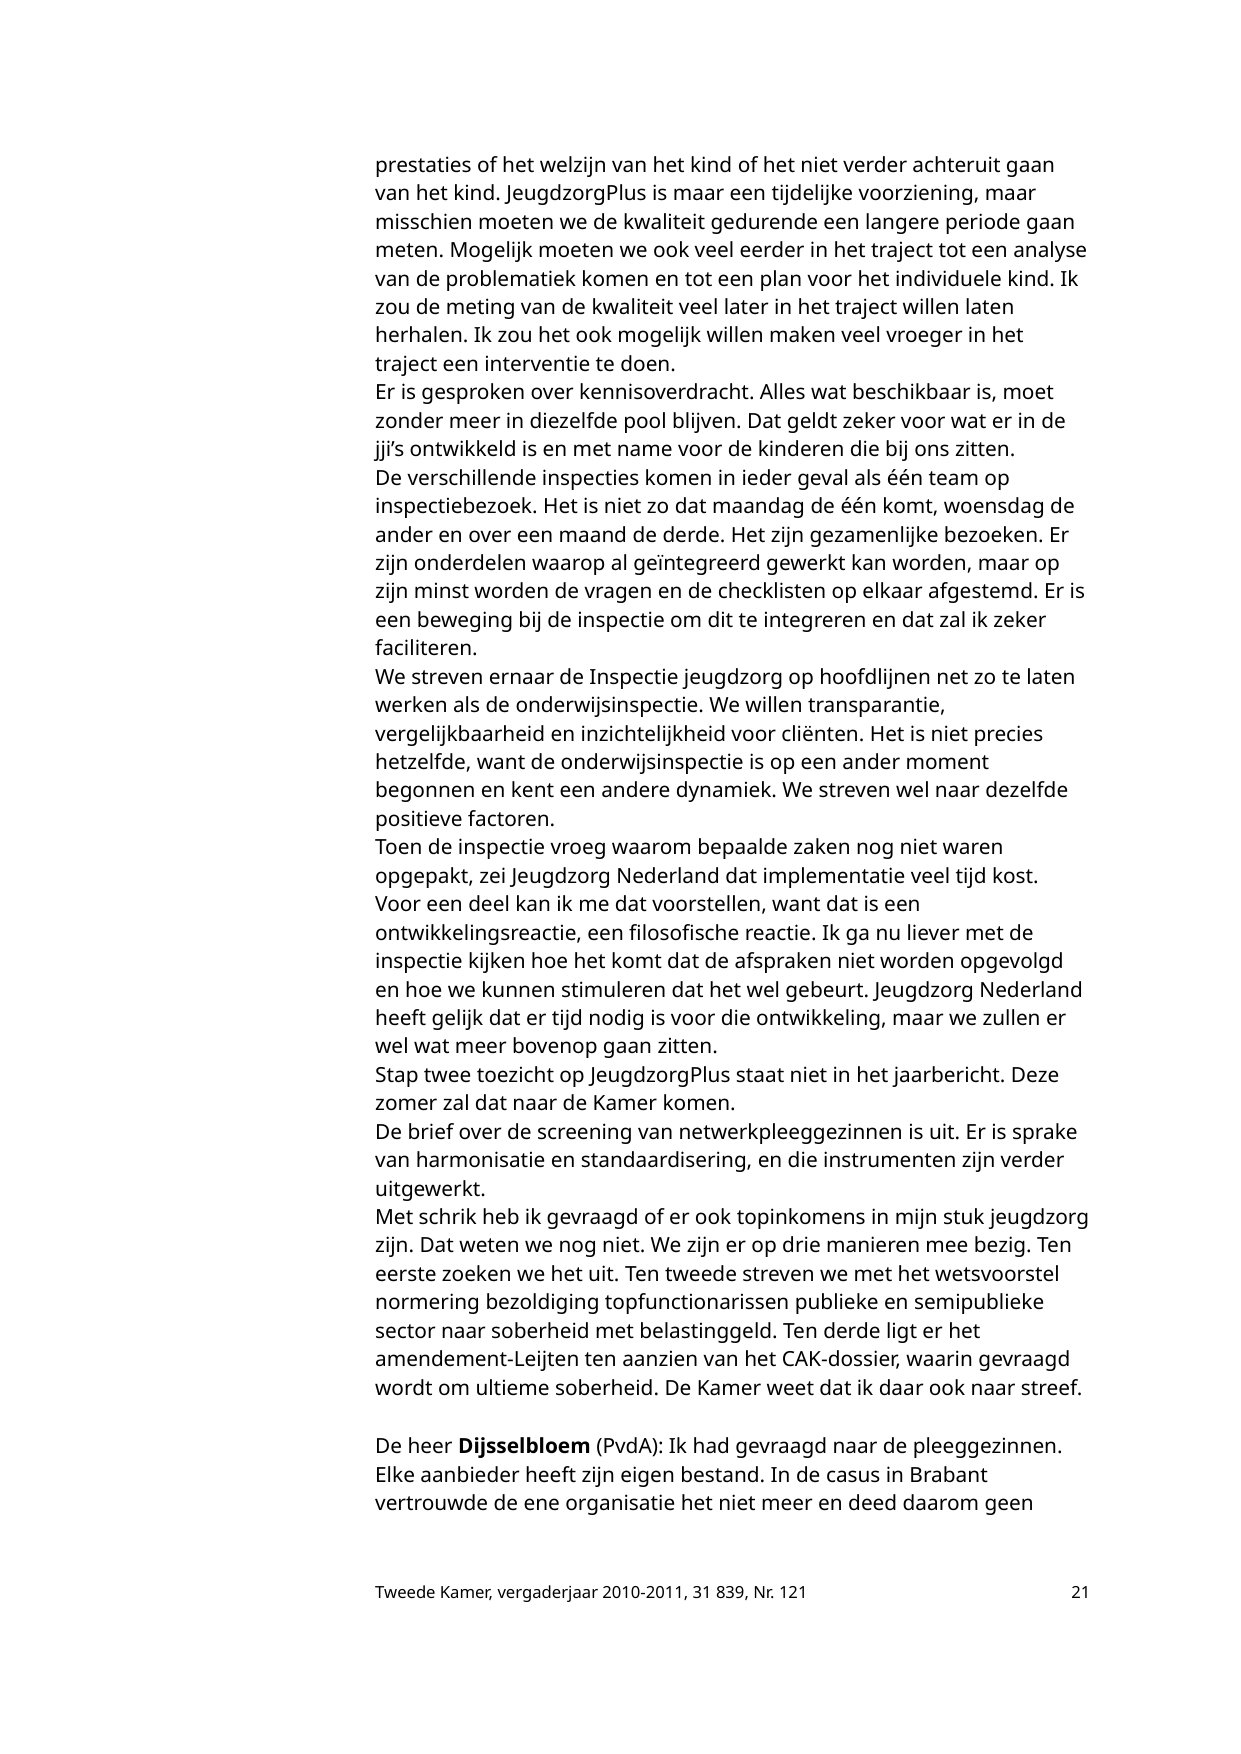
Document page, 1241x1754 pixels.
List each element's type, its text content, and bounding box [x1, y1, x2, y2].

text De verschillende inspecties komen in ieder geval als één team op inspectiebezoek. Het is niet zo dat maandag de één komt, woensdag de ander en over een maand de derde. Het zijn gezamenlijke bezoeken. Er zijn onderdelen waarop al geïntegreerd gewerkt kan worden, maar op zijn minst worden de vragen en de checklisten op elkaar afgestemd. Er is een beweging bij de inspectie om dit te integreren en dat zal ik zeker faciliteren. [375, 463, 1090, 662]
text Met schrik heb ik gevraagd of er ook topinkomens in mijn stuk jeugdzorg zijn. Dat weten we nog niet. We zijn er op drie manieren mee bezig. Ten eerste zoeken we het uit. Ten tweede streven we met het wetsvoorstel normering bezoldiging topfunctionarissen publieke en semipublieke sector naar soberheid met belastinggeld. Ten derde ligt er het amendement-Leijten ten aanzien van het CAK-dossier, waarin gevraagd wordt om ultieme soberheid. De Kamer weet dat ik daar ook naar streef. [375, 1202, 1090, 1401]
text prestaties of het welzijn van het kind of het niet verder achteruit gaan van het kind. JeugdzorgPlus is maar een tijdelijke voorziening, maar misschien moeten we de kwaliteit gedurende een langere periode gaan meten. Mogelijk moeten we ook veel eerder in het traject tot een analyse van de problematiek komen en tot een plan voor het individuele kind. Ik zou de meting van de kwaliteit veel later in het traject willen laten herhalen. Ik zou het ook mogelijk willen maken veel vroeger in het traject een interventie te doen. [375, 150, 1090, 377]
text Toen de inspectie vroeg waarom bepaalde zaken nog niet waren opgepakt, zei Jeugdzorg Nederland dat implementatie veel tijd kost. Voor een deel kan ik me dat voorstellen, want dat is een ontwikkelingsreactie, een filosofische reactie. Ik ga nu liever met de inspectie kijken hoe het komt dat de afspraken niet worden opgevolgd en hoe we kunnen stimuleren dat het wel gebeurt. Jeugdzorg Nederland heeft gelijk dat er tijd nodig is voor die ontwikkeling, maar we zullen er wel wat meer bovenop gaan zitten. [375, 832, 1090, 1060]
text Er is gesproken over kennisoverdracht. Alles wat beschikbaar is, moet zonder meer in diezelfde pool blijven. Dat geldt zeker voor wat er in de jji’s ontwikkeld is en met name voor de kinderen die bij ons zitten. [375, 377, 1090, 463]
text Stap twee toezicht op JeugdzorgPlus staat niet in het jaarbericht. Deze zomer zal dat naar de Kamer komen. [375, 1060, 1090, 1117]
text De heer Dijsselbloem (PvdA): Ik had gevraagd naar de pleeggezinnen. Elke aanbieder heeft zijn eigen bestand. In de casus in Brabant vertrouwde de ene organisatie het niet meer en deed daarom geen [375, 1431, 1090, 1517]
text De brief over de screening van netwerkpleeggezinnen is uit. Er is sprake van harmonisatie en standaardisering, en die instrumenten zijn verder uitgewerkt. [375, 1117, 1090, 1202]
text We streven ernaar de Inspectie jeugdzorg op hoofdlijnen net zo te laten werken als de onderwijsinspectie. We willen transparantie, vergelijkbaarheid en inzichtelijkheid voor cliënten. Het is niet precies hetzelfde, want de onderwijsinspectie is op een ander moment begonnen en kent een andere dynamiek. We streven wel naar dezelfde positieve factoren. [375, 662, 1090, 832]
